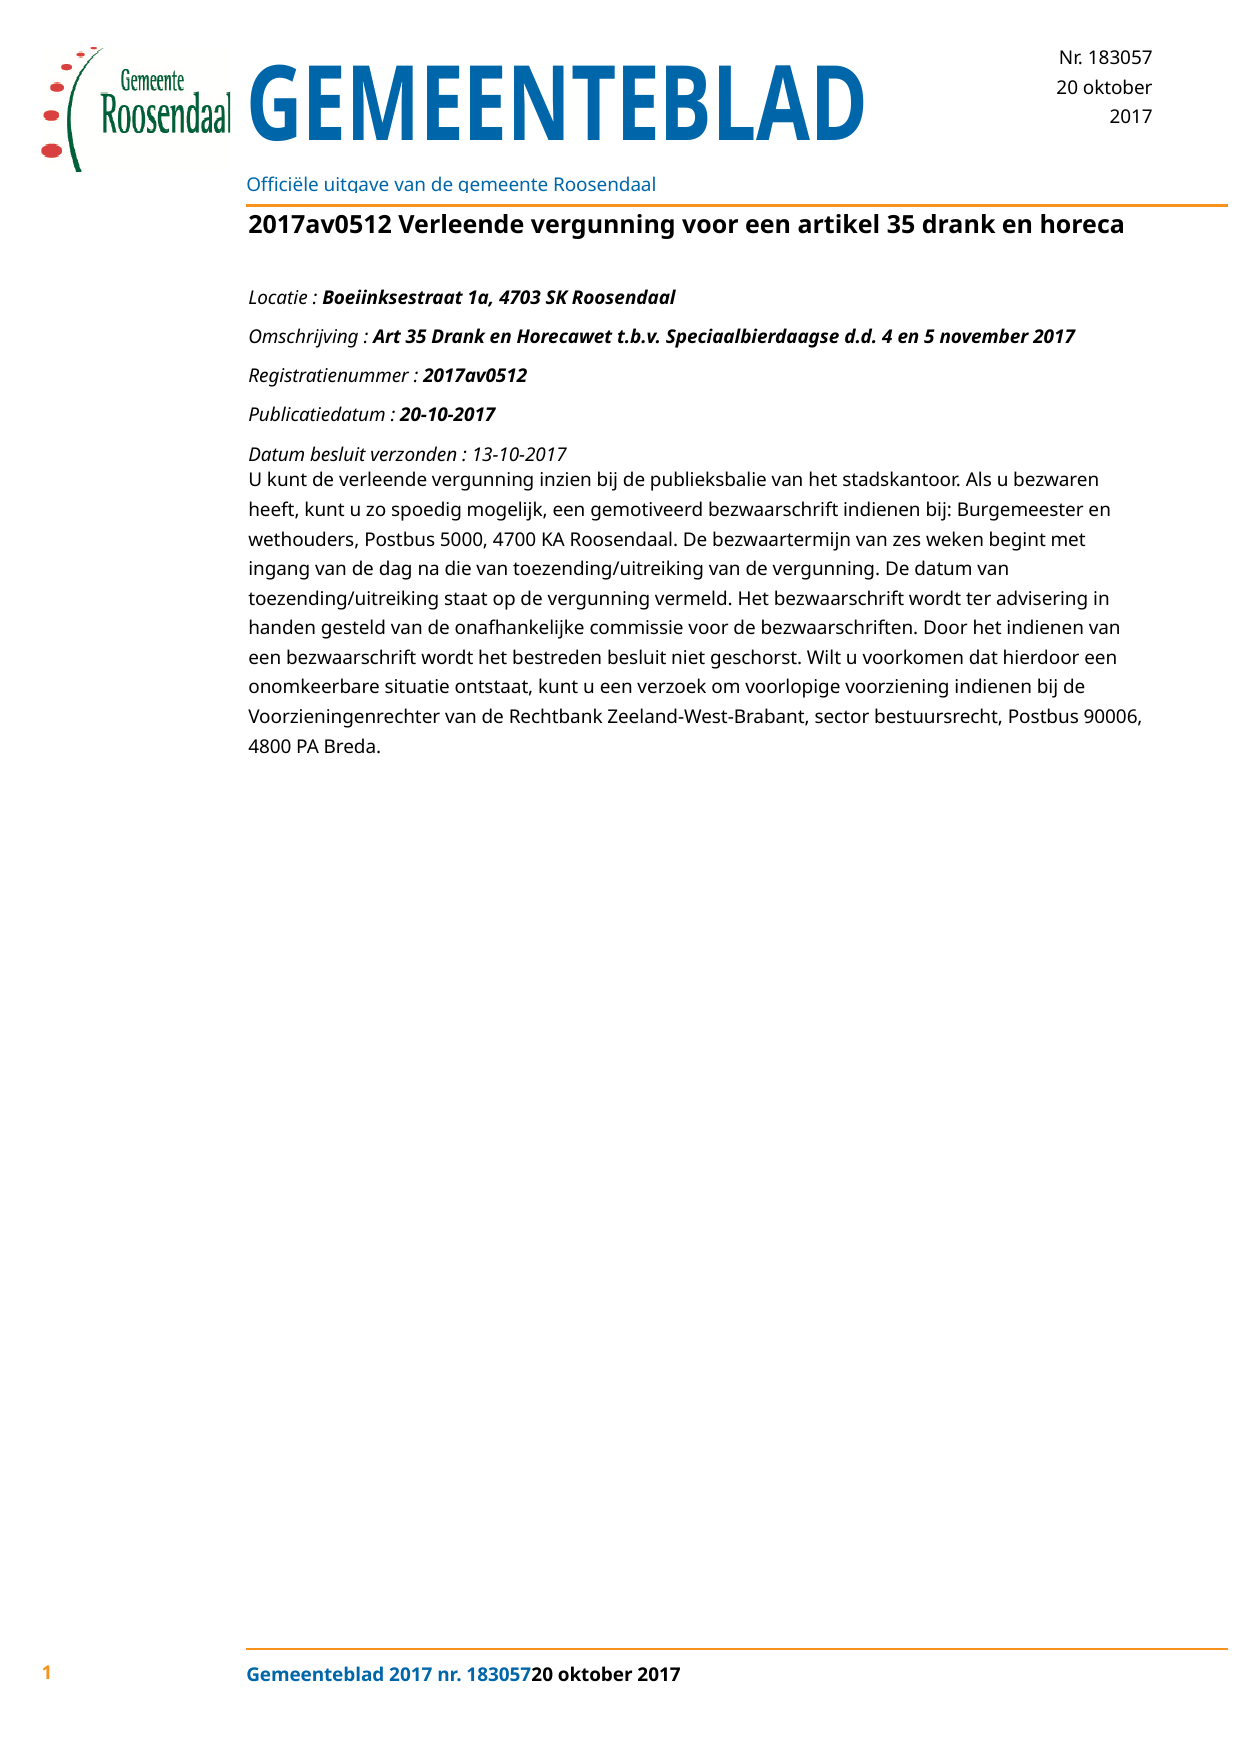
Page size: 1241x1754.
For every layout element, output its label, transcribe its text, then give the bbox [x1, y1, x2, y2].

text Registratienummer : 2017av0512 [248, 362, 1152, 388]
text U kunt de verleende vergunning inzien bij de publieksbalie van het stadskantoor. Als u bezwaren heeft, kunt u zo spoedig mogelijk, een gemotiveerd bezwaarschrift indienen bij: Burgemeester en wethouders, Postbus 5000, 4700 KA Roosendaal. De bezwaartermijn van zes weken begint met ingang van de dag na die van toezending/uitreiking van de vergunning. De datum van toezending/uitreiking staat op de vergunning vermeld. Het bezwaarschrift wordt ter advisering in handen gesteld van de onafhankelijke commissie voor de bezwaarschriften. Door het indienen van een bezwaarschrift wordt het bestreden besluit niet geschorst. Wilt u voorkomen dat hierdoor een onomkeerbare situatie ontstaat, kunt u een verzoek om voorlopige voorziening indienen bij de Voorzieningenrechter van de Rechtbank Zeeland-West-Brabant, sector bestuursrecht, Postbus 90006, 4800 PA Breda. [248, 467, 1152, 759]
text Locatie : Boeiinksestraat 1a, 4703 SK Roosendaal [248, 284, 1152, 309]
text Omschrijving : Art 35 Drank en Horecawet t.b.v. Speciaalbierdaagse d.d. 4 en 5 november 2017 [248, 323, 1152, 349]
text Datum besluit verzonden : 13-10-2017 [248, 441, 1152, 467]
picture [41, 47, 231, 172]
text Publicatiedatum : 20-10-2017 [248, 402, 1152, 427]
text 2017av0512 Verleende vergunning voor een artikel 35 drank en horeca [248, 207, 1152, 241]
